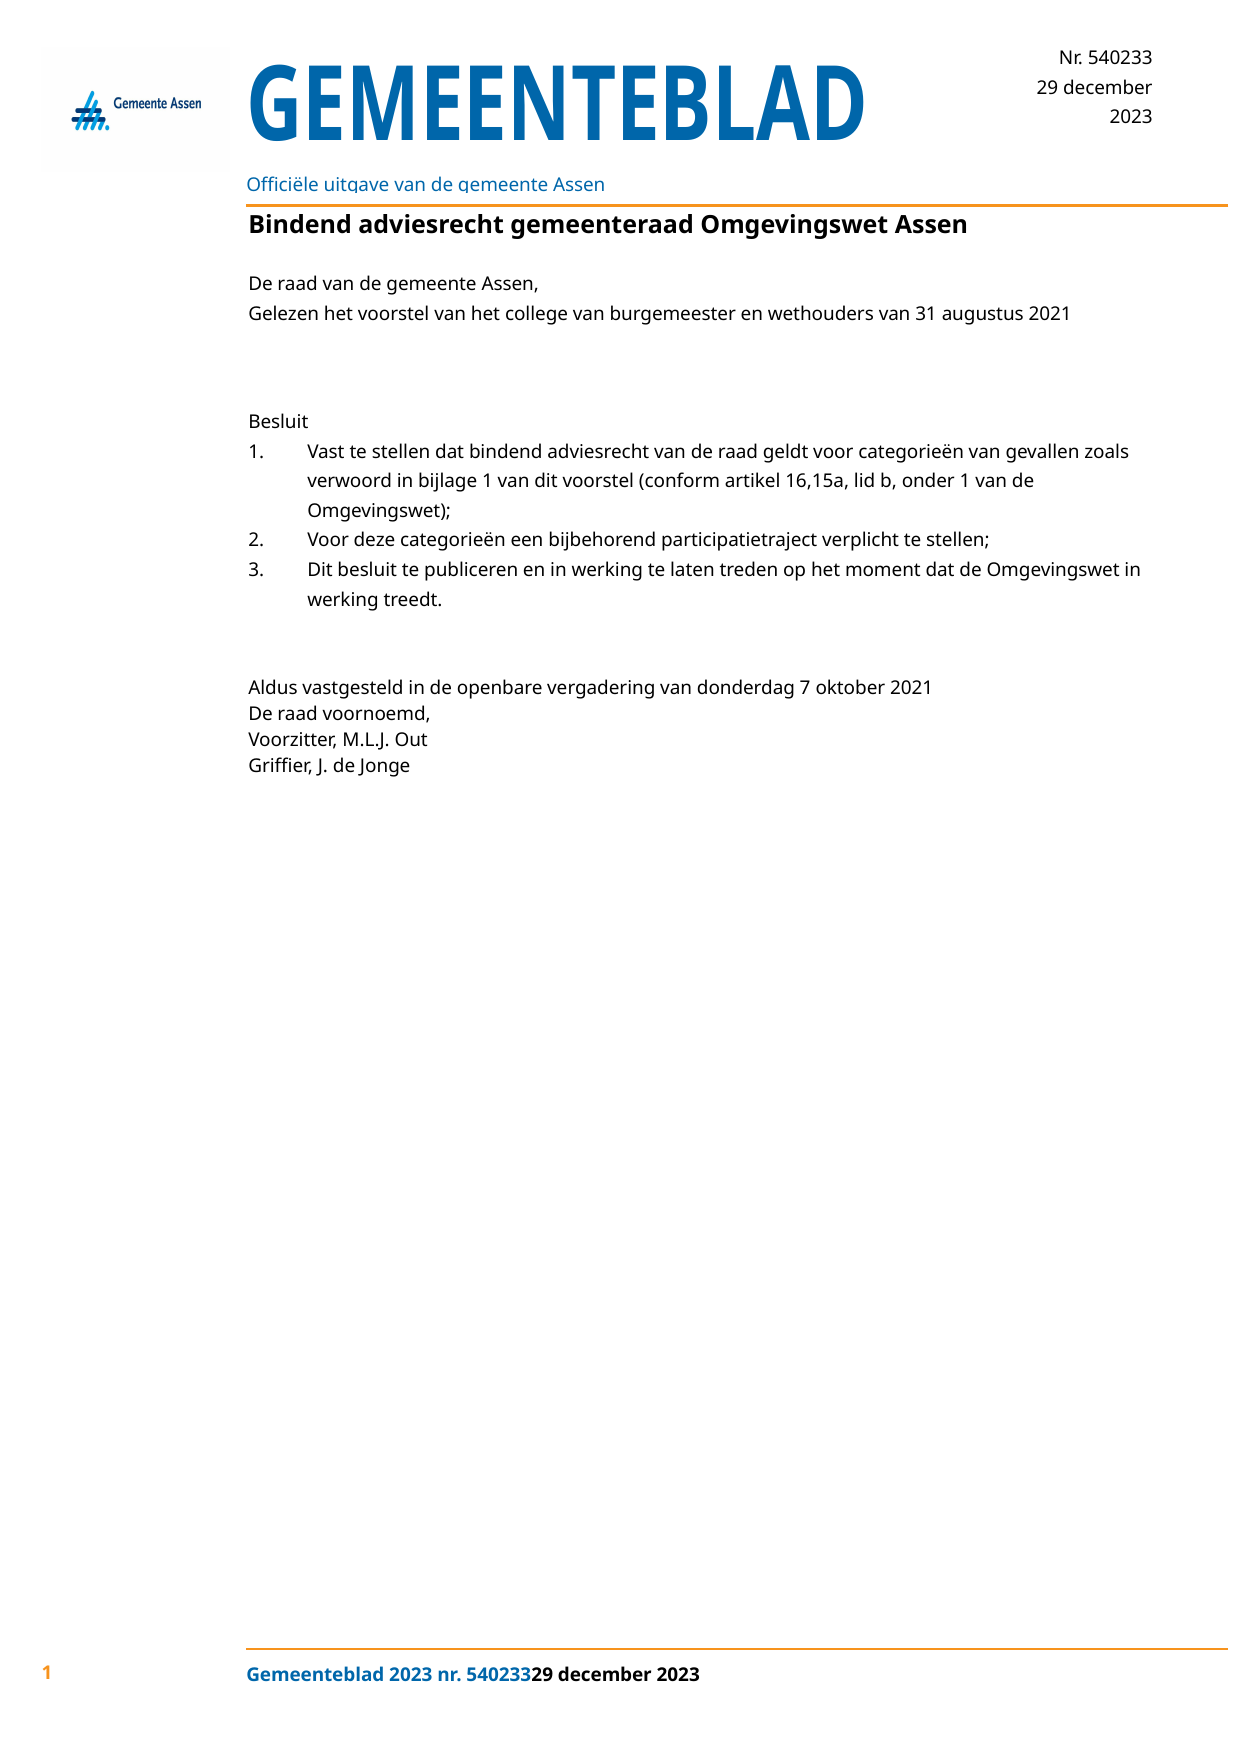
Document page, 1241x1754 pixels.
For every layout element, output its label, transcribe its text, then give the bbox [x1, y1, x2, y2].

text Besluit [248, 408, 1152, 434]
text Griffier, J. de Jonge [248, 752, 1152, 777]
text Voorzitter, M.L.J. Out [248, 726, 1152, 752]
text Gelezen het voorstel van het college van burgemeester en wethouders van 31 augustus 2021 [248, 300, 1152, 326]
text De raad van de gemeente Assen, [248, 270, 1152, 296]
list Voor deze categorieën een bijbehorend participatietraject verplicht te stellen; [248, 527, 1152, 552]
text De raad voornoemd, [248, 700, 1152, 726]
list Vast te stellen dat bindend adviesrecht van de raad geldt voor categorieën van gevallen zoals verwoord in bijlage 1 van dit voorstel (conform artikel 16,15a, lid b, onder 1 van de Omgevingswet); [248, 438, 1152, 523]
text Bindend adviesrecht gemeenteraad Omgevingswet Assen [248, 207, 1152, 241]
text Aldus vastgesteld in de openbare vergadering van donderdag 7 oktober 2021 [248, 674, 1152, 700]
picture [41, 47, 231, 172]
list Dit besluit te publiceren en in werking te laten treden op het moment dat de Omgevingswet in werking treedt. [248, 556, 1152, 612]
